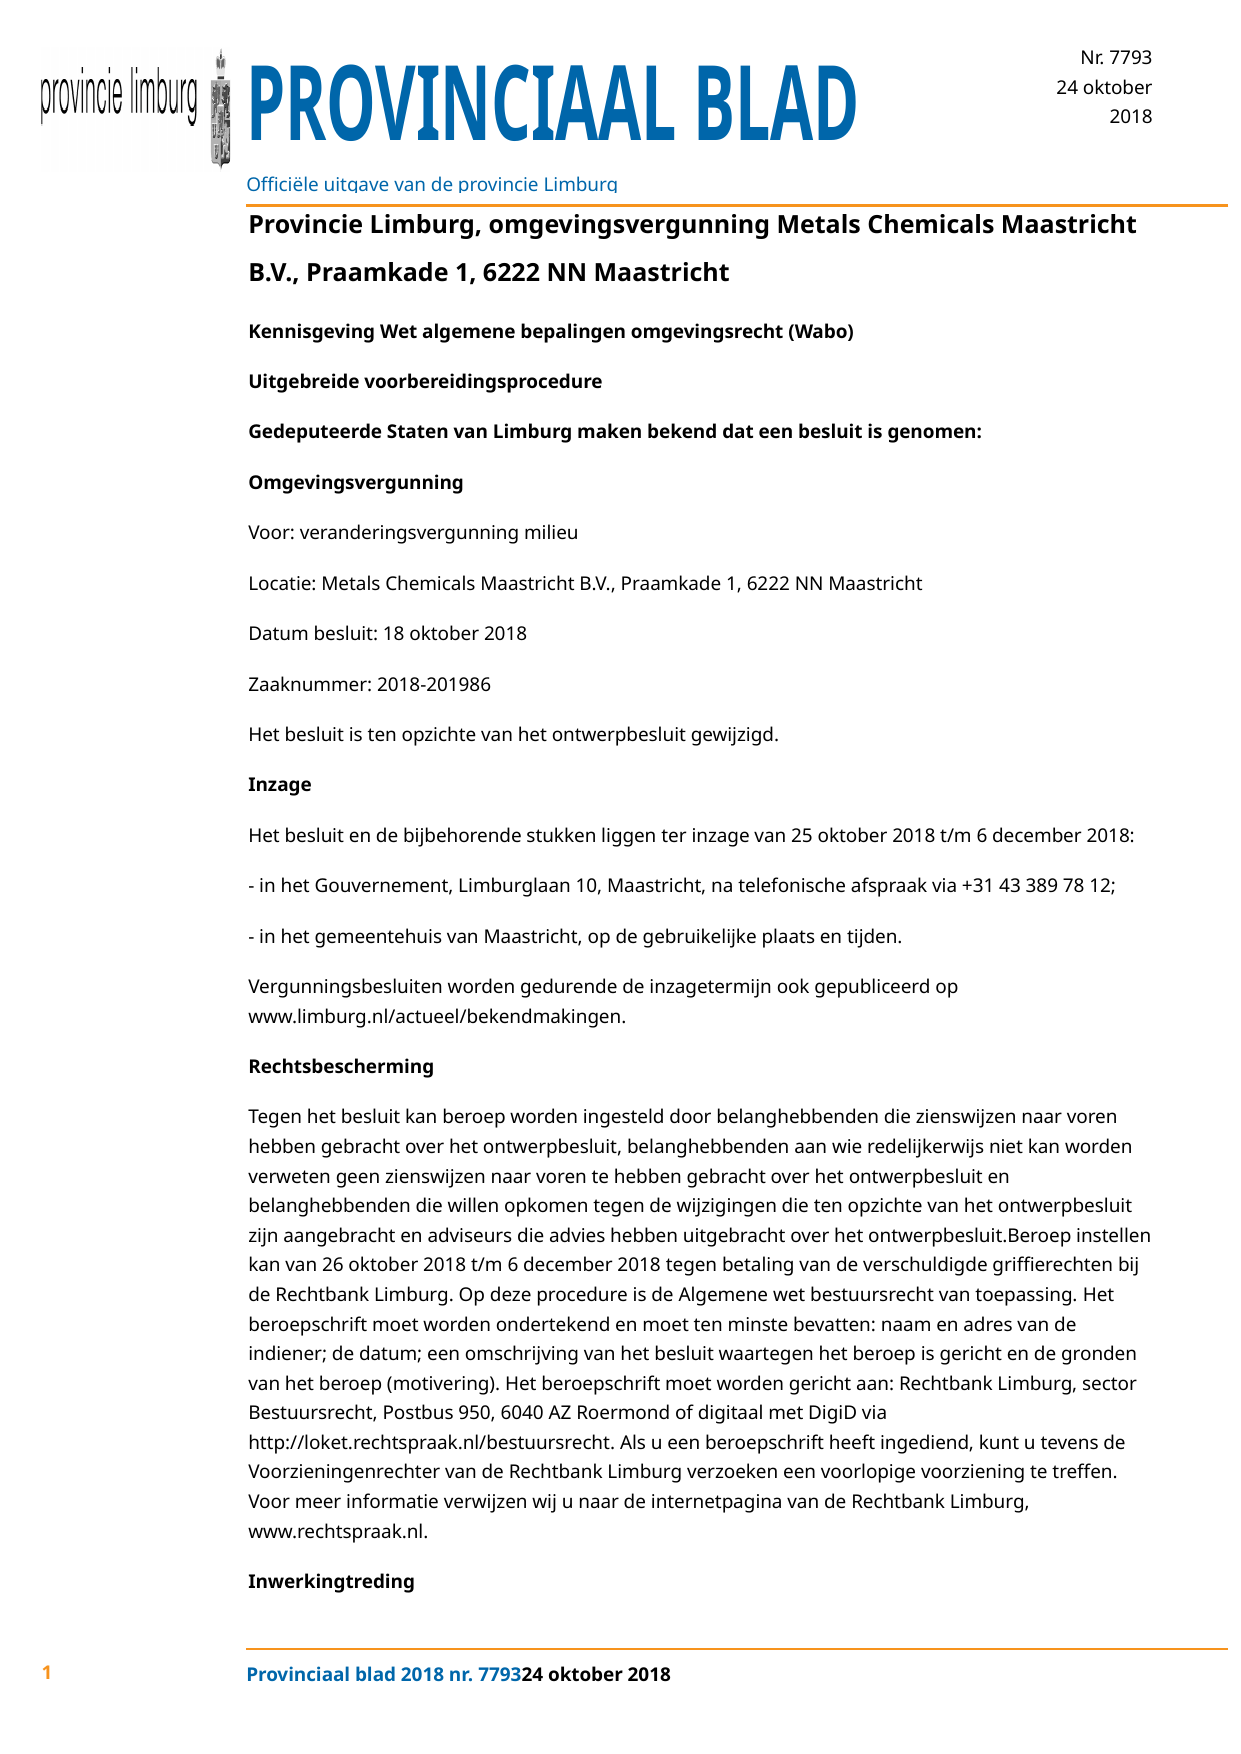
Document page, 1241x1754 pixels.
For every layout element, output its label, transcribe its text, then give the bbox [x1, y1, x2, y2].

text Het besluit en de bijbehorende stukken liggen ter inzage van 25 oktober 2018 t/m 6 december 2018: [248, 822, 1152, 848]
text Voor: veranderingsvergunning milieu [248, 519, 1152, 545]
text Gedeputeerde Staten van Limburg maken bekend dat een besluit is genomen: [248, 419, 1152, 444]
text Zaaknummer: 2018-201986 [248, 671, 1152, 697]
text Omgevingsvergunning [248, 469, 1152, 495]
text Tegen het besluit kan beroep worden ingesteld door belanghebbenden die zienswijzen naar voren hebben gebracht over het ontwerpbesluit, belanghebbenden aan wie redelijkerwijs niet kan worden verweten geen zienswijzen naar voren te hebben gebracht over het ontwerpbesluit en belanghebbenden die willen opkomen tegen de wijzigingen die ten opzichte van het ontwerpbesluit zijn aangebracht en adviseurs die advies hebben uitgebracht over het ontwerpbesluit.Beroep instellen kan van 26 oktober 2018 t/m 6 december 2018 tegen betaling van de verschuldigde griffierechten bij de Rechtbank Limburg. Op deze procedure is de Algemene wet bestuursrecht van toepassing. Het beroepschrift moet worden ondertekend en moet ten minste bevatten: naam en adres van de indiener; de datum; een omschrijving van het besluit waartegen het beroep is gericht en de gronden van het beroep (motivering). Het beroepschrift moet worden gericht aan: Rechtbank Limburg, sector Bestuursrecht, Postbus 950, 6040 AZ Roermond of digitaal met DigiD via http://loket.rechtspraak.nl/bestuursrecht. Als u een beroepschrift heeft ingediend, kunt u tevens de Voorzieningenrechter van de Rechtbank Limburg verzoeken een voorlopige voorziening te treffen. Voor meer informatie verwijzen wij u naar de internetpagina van de Rechtbank Limburg, www.rechtspraak.nl. [248, 1104, 1152, 1544]
text Uitgebreide voorbereidingsprocedure [248, 368, 1152, 394]
text Het besluit is ten opzichte van het ontwerpbesluit gewijzigd. [248, 721, 1152, 747]
text Inzage [248, 772, 1152, 797]
text - in het gemeentehuis van Maastricht, op de gebruikelijke plaats en tijden. [248, 923, 1152, 949]
text Provincie Limburg, omgevingsvergunning Metals Chemicals Maastricht B.V., Praamkade 1, 6222 NN Maastricht [248, 207, 1152, 288]
text Kennisgeving Wet algemene bepalingen omgevingsrecht (Wabo) [248, 318, 1152, 344]
picture [41, 47, 231, 172]
text Inwerkingtreding [248, 1568, 1152, 1594]
text Vergunningsbesluiten worden gedurende de inzagetermijn ook gepubliceerd op www.limburg.nl/actueel/bekendmakingen. [248, 973, 1152, 1029]
text - in het Gouvernement, Limburglaan 10, Maastricht, na telefonische afspraak via +31 43 389 78 12; [248, 872, 1152, 898]
text Rechtsbescherming [248, 1053, 1152, 1079]
text Datum besluit: 18 oktober 2018 [248, 620, 1152, 646]
text Locatie: Metals Chemicals Maastricht B.V., Praamkade 1, 6222 NN Maastricht [248, 570, 1152, 596]
